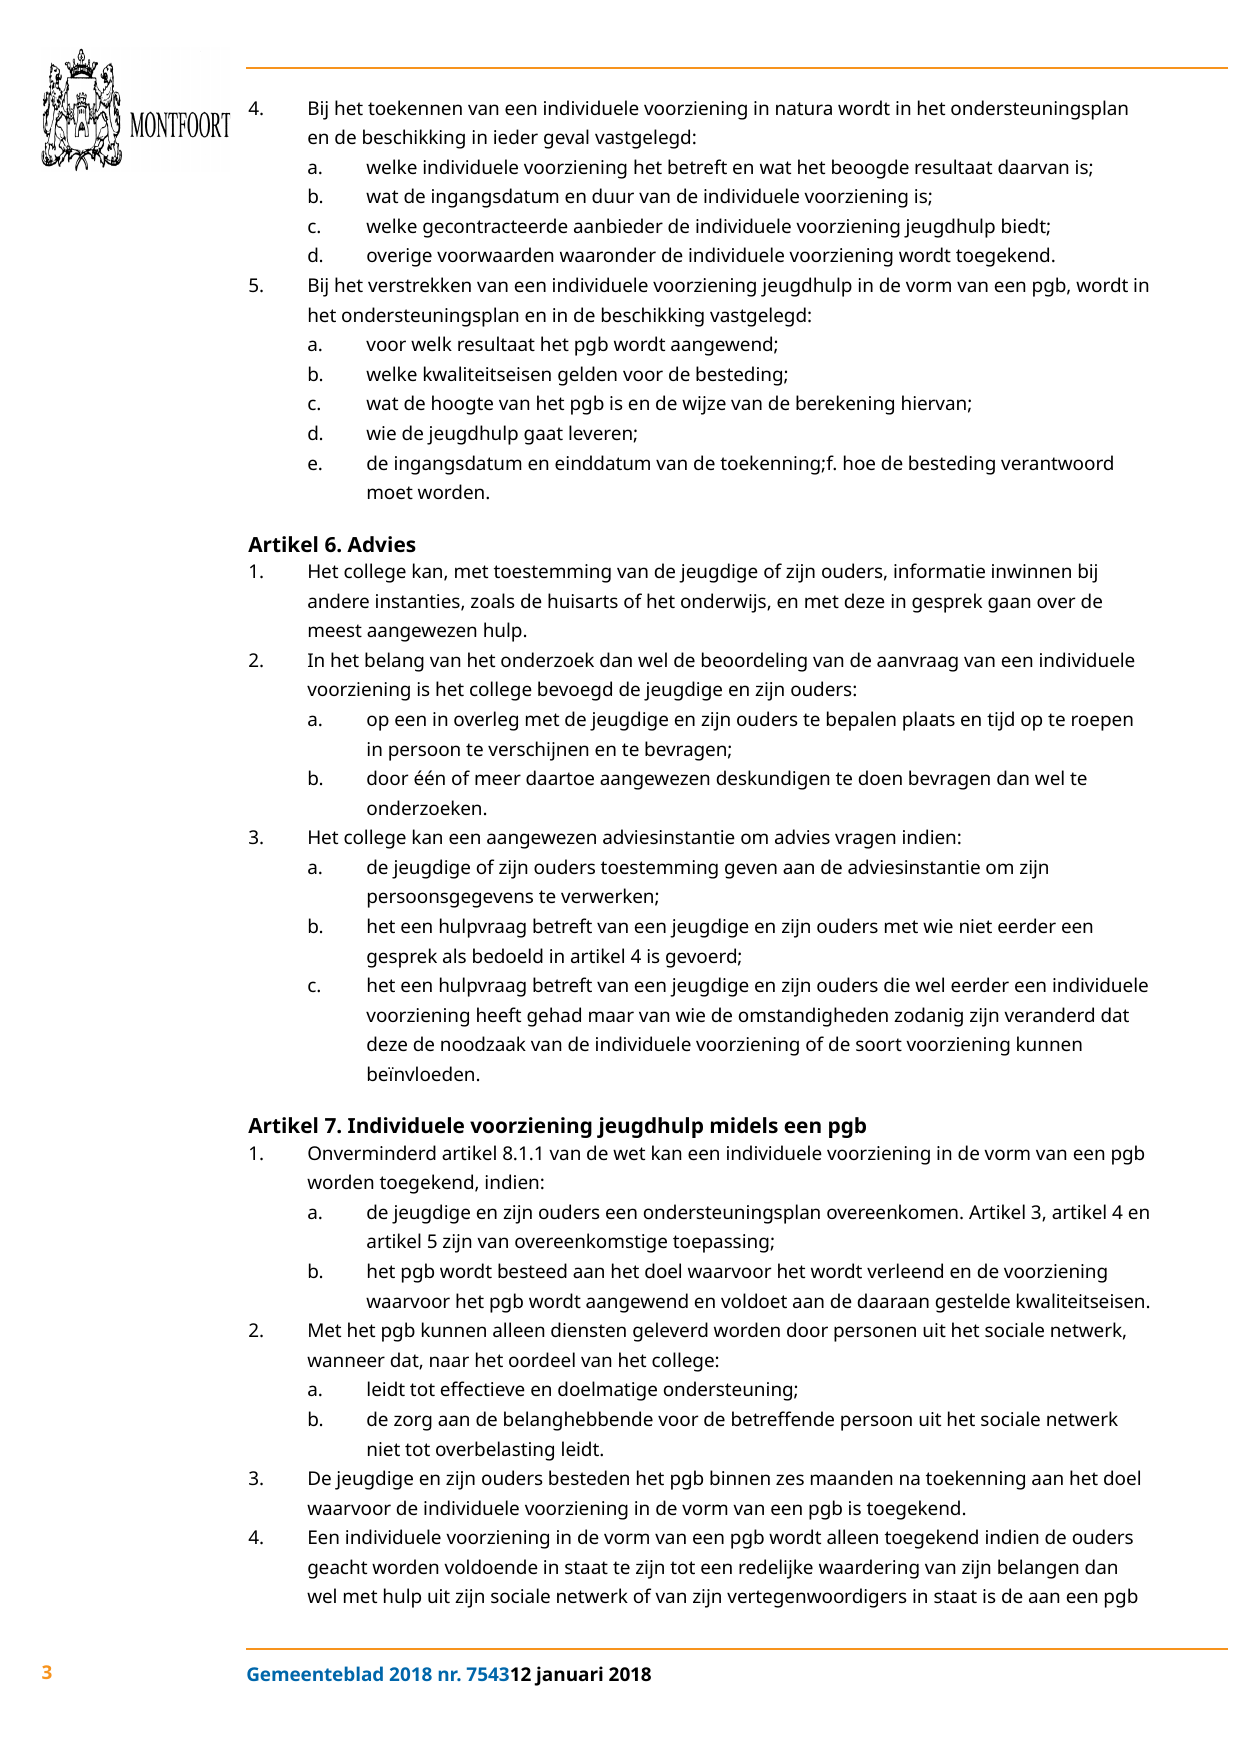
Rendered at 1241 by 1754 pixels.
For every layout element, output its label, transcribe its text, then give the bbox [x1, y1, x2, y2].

list het een hulpvraag betreft van een jeugdige en zijn ouders met wie niet eerder een gesprek als bedoeld in artikel 4 is gevoerd; [307, 913, 1152, 968]
list wat de ingangsdatum en duur van de individuele voorziening is; [307, 183, 1152, 209]
list In het belang van het onderzoek dan wel de beoordeling van de aanvraag van een individuele voorziening is het college bevoegd de jeugdige en zijn ouders: [248, 647, 1152, 702]
list Bij het verstrekken van een individuele voorziening jeugdhulp in de vorm van een pgb, wordt in het ondersteuningsplan en in de beschikking vastgelegd: [248, 272, 1152, 328]
picture [41, 47, 231, 172]
list de jeugdige en zijn ouders een ondersteuningsplan overeenkomen. Artikel 3, artikel 4 en artikel 5 zijn van overeenkomstige toepassing; [307, 1199, 1152, 1254]
list het een hulpvraag betreft van een jeugdige en zijn ouders die wel eerder een individuele voorziening heeft gehad maar van wie de omstandigheden zodanig zijn veranderd dat deze de noodzaak van de individuele voorziening of de soort voorziening kunnen beïnvloeden. [307, 972, 1152, 1087]
list welke individuele voorziening het betreft en wat het beoogde resultaat daarvan is; [307, 154, 1152, 180]
list op een in overleg met de jeugdige en zijn ouders te bepalen plaats en tijd op te roepen in persoon te verschijnen en te bevragen; [307, 706, 1152, 761]
list Met het pgb kunnen alleen diensten geleverd worden door personen uit het sociale netwerk, wanneer dat, naar het oordeel van het college: [248, 1317, 1152, 1373]
list welke kwaliteitseisen gelden voor de besteding; [307, 361, 1152, 387]
list Een individuele voorziening in de vorm van een pgb wordt alleen toegekend indien de ouders geacht worden voldoende in staat te zijn tot een redelijke waardering van zijn belangen dan wel met hulp uit zijn sociale netwerk of van zijn vertegenwoordigers in staat is de aan een pgb [248, 1524, 1152, 1609]
list de ingangsdatum en einddatum van de toekenning;f. hoe de besteding verantwoord moet worden. [307, 450, 1152, 505]
list overige voorwaarden waaronder de individuele voorziening wordt toegekend. [307, 243, 1152, 268]
list Het college kan een aangewezen adviesinstantie om advies vragen indien: [248, 824, 1152, 850]
list de jeugdige of zijn ouders toestemming geven aan de adviesinstantie om zijn persoonsgegevens te verwerken; [307, 854, 1152, 909]
list Het college kan, met toestemming van de jeugdige of zijn ouders, informatie inwinnen bij andere instanties, zoals de huisarts of het onderwijs, en met deze in gesprek gaan over de meest aangewezen hulp. [248, 558, 1152, 643]
list wie de jeugdhulp gaat leveren; [307, 420, 1152, 446]
text Artikel 7. Individuele voorziening jeugdhulp midels een pgb [248, 1112, 1152, 1140]
list Bij het toekennen van een individuele voorziening in natura wordt in het ondersteuningsplan en de beschikking in ieder geval vastgelegd: [248, 95, 1152, 150]
list Onverminderd artikel 8.1.1 van de wet kan een individuele voorziening in de vorm van een pgb worden toegekend, indien: [248, 1140, 1152, 1195]
text Artikel 6. Advies [248, 530, 1152, 558]
list leidt tot effectieve en doelmatige ondersteuning; [307, 1377, 1152, 1402]
list welke gecontracteerde aanbieder de individuele voorziening jeugdhulp biedt; [307, 213, 1152, 239]
list wat de hoogte van het pgb is en de wijze van de berekening hiervan; [307, 391, 1152, 416]
list voor welk resultaat het pgb wordt aangewend; [307, 331, 1152, 357]
list het pgb wordt besteed aan het doel waarvoor het wordt verleend en de voorziening waarvoor het pgb wordt aangewend en voldoet aan de daaraan gestelde kwaliteitseisen. [307, 1258, 1152, 1314]
list door één of meer daartoe aangewezen deskundigen te doen bevragen dan wel te onderzoeken. [307, 765, 1152, 821]
list de zorg aan de belanghebbende voor de betreffende persoon uit het sociale netwerk niet tot overbelasting leidt. [307, 1406, 1152, 1462]
list De jeugdige en zijn ouders besteden het pgb binnen zes maanden na toekenning aan het doel waarvoor de individuele voorziening in de vorm van een pgb is toegekend. [248, 1465, 1152, 1521]
